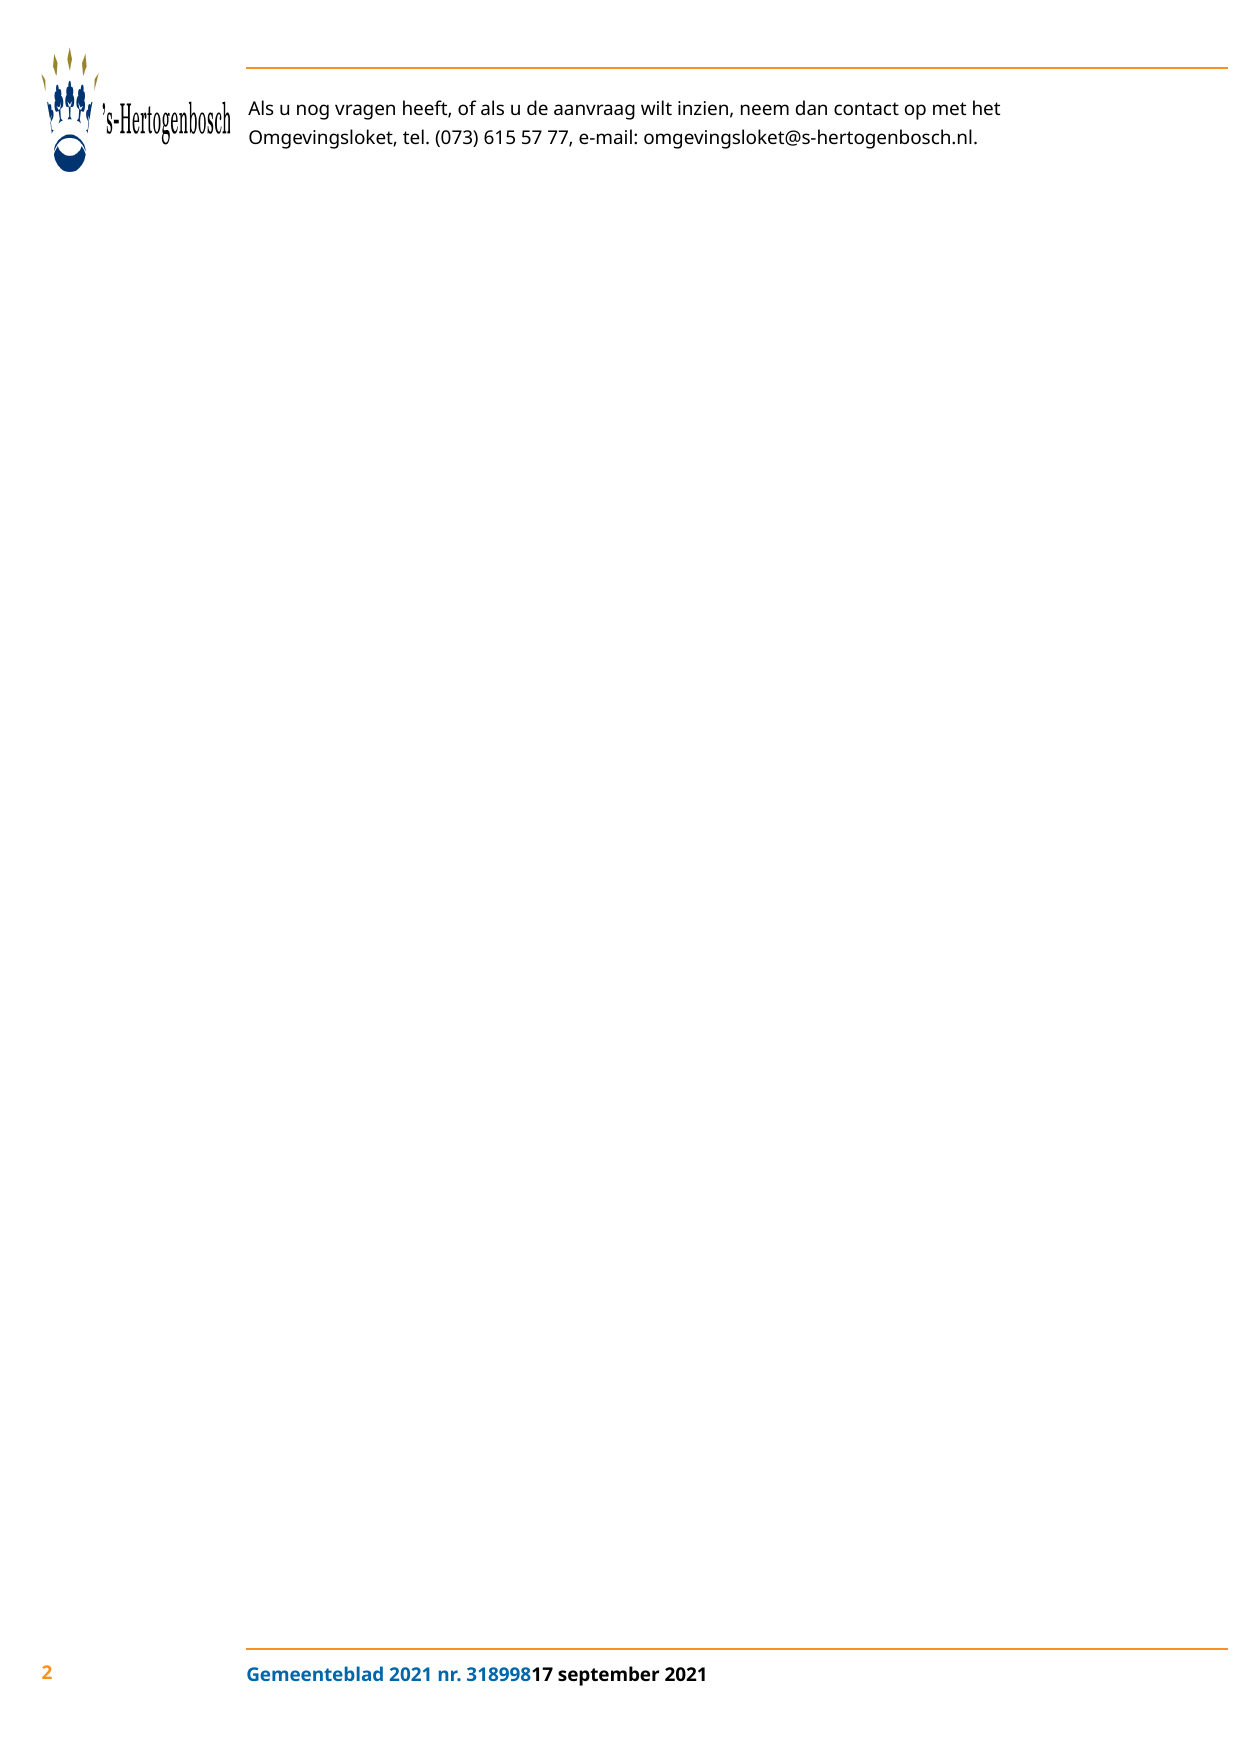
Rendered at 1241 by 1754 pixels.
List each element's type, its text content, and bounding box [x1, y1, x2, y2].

picture [41, 47, 231, 172]
text Als u nog vragen heeft, of als u de aanvraag wilt inzien, neem dan contact op met het Omgevingsloket, tel. (073) 615 57 77, e-mail: omgevingsloket@s-hertogenbosch.nl. [248, 95, 1152, 150]
